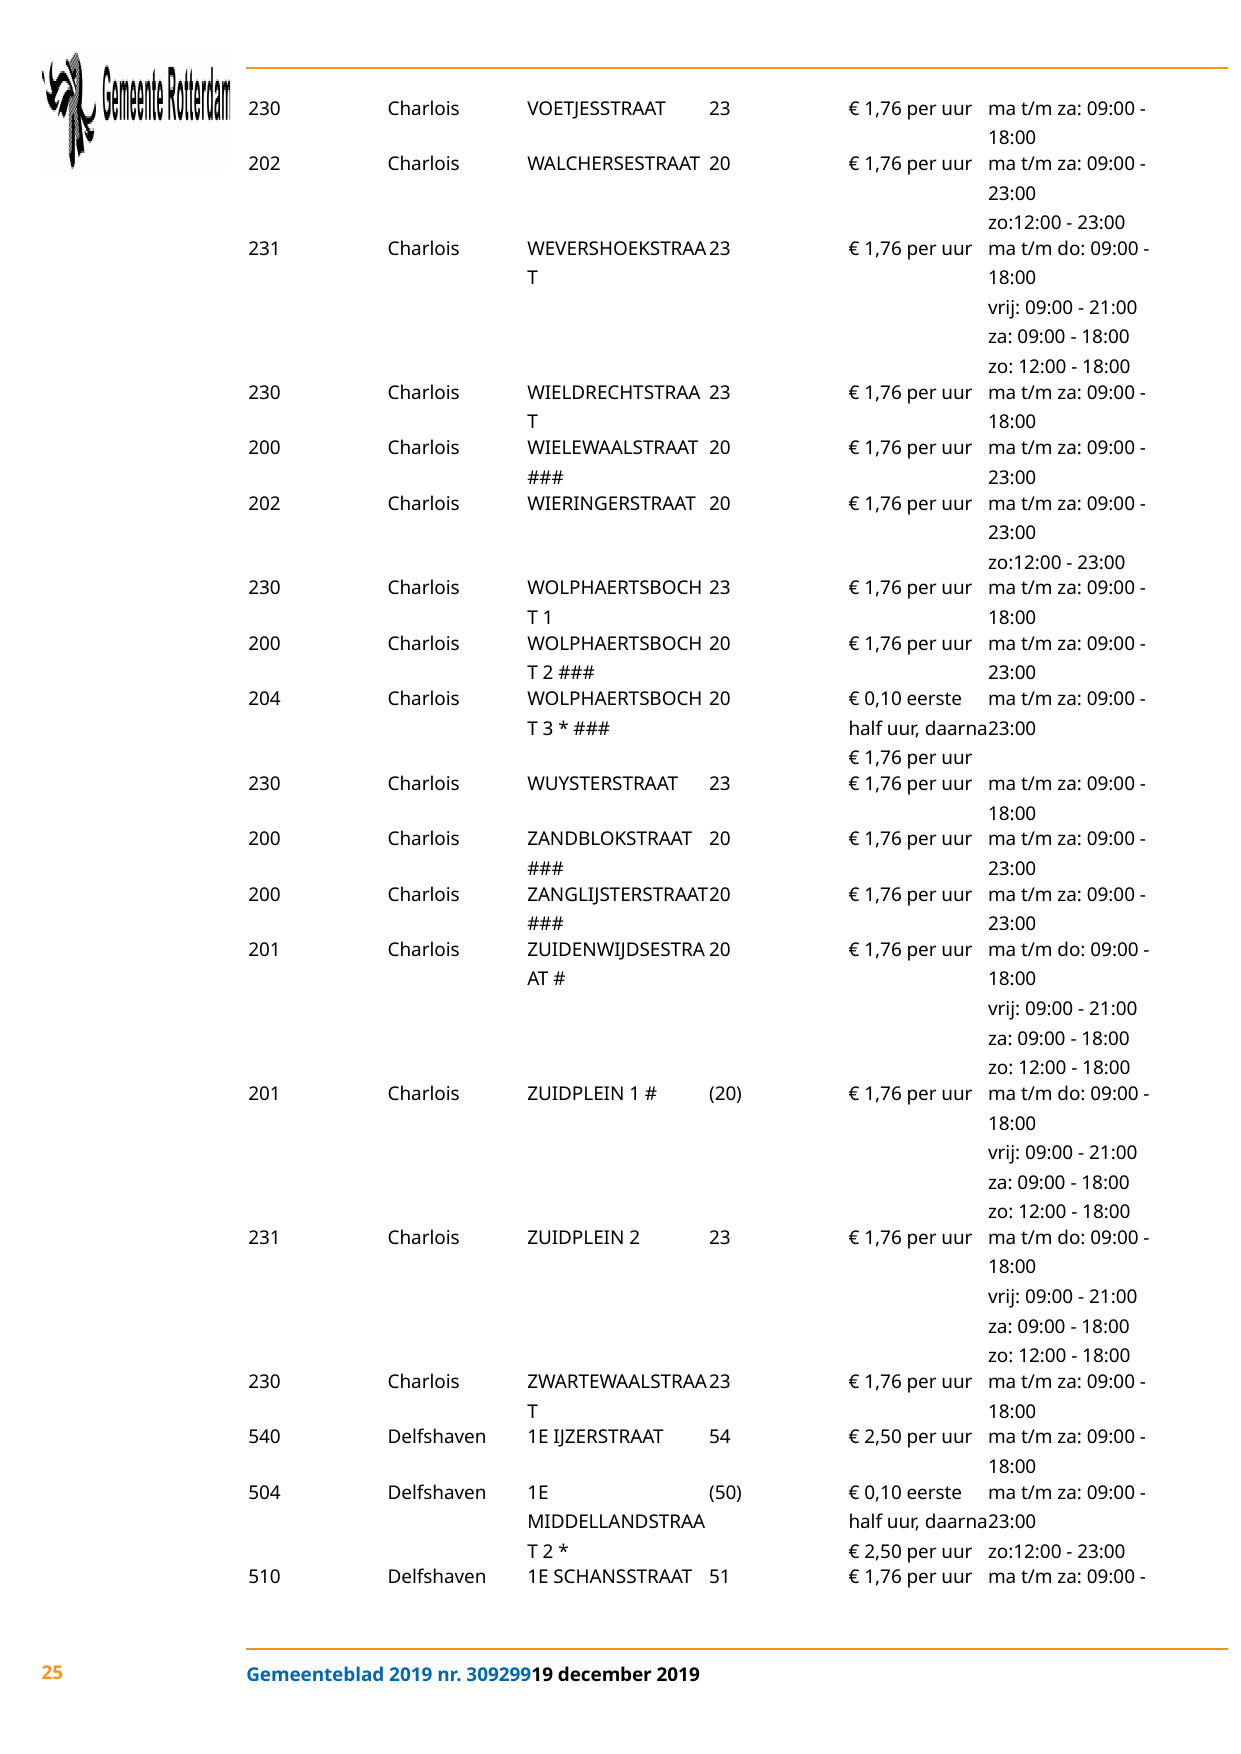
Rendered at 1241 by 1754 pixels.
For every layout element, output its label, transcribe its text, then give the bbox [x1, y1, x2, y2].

table_cell ma t/m za: 09:00 - 23:00 [988, 881, 1152, 936]
table_cell € 1,76 per uur [848, 95, 988, 150]
table_cell (50) [709, 1479, 848, 1564]
table_cell Delfshaven [388, 1564, 527, 1589]
table_cell Delfshaven [388, 1479, 527, 1564]
table_cell 230 [248, 1368, 387, 1423]
table_cell ma t/m za: 09:00 - 18:00 [988, 575, 1152, 630]
table_cell 202 [248, 150, 387, 235]
table_cell Charlois [388, 936, 527, 1080]
picture [41, 47, 231, 172]
table_cell WEVERSHOEKSTRAAT [527, 235, 709, 379]
table_cell ma t/m do: 09:00 - 18:00 vrij: 09:00 - 21:00 za: 09:00 - 18:00 zo: 12:00 - 18:00 [988, 1224, 1152, 1368]
table_cell ma t/m za: 09:00 - 18:00 [988, 379, 1152, 434]
table_cell € 1,76 per uur [848, 1368, 988, 1423]
table_cell ZANGLIJSTERSTRAAT ### [527, 881, 709, 936]
table_cell € 1,76 per uur [848, 1224, 988, 1368]
table_cell 204 [248, 685, 387, 770]
table_cell 200 [248, 434, 387, 490]
table_cell € 0,10 eerste half uur, daarna € 1,76 per uur [848, 685, 988, 770]
table_cell ma t/m za: 09:00 - 18:00 [988, 1424, 1152, 1479]
table_cell € 0,10 eerste half uur, daarna € 2,50 per uur [848, 1479, 988, 1564]
table_cell ma t/m za: 09:00 - 23:00 [988, 825, 1152, 881]
table_cell Charlois [388, 235, 527, 379]
table_cell Delfshaven [388, 1424, 527, 1479]
table_cell Charlois [388, 434, 527, 490]
table_cell 201 [248, 936, 387, 1080]
table_cell 1E IJZERSTRAAT [527, 1424, 709, 1479]
table_cell 51 [709, 1564, 848, 1589]
table_cell Charlois [388, 1080, 527, 1224]
table_cell € 1,76 per uur [848, 1564, 988, 1589]
table_cell € 1,76 per uur [848, 434, 988, 490]
table_cell 230 [248, 575, 387, 630]
table_cell 23 [709, 1368, 848, 1423]
table_cell 1E SCHANSSTRAAT [527, 1564, 709, 1589]
table_cell WIERINGERSTRAAT [527, 490, 709, 574]
table_cell 504 [248, 1479, 387, 1564]
table_cell 201 [248, 1080, 387, 1224]
table_cell ma t/m do: 09:00 - 18:00 vrij: 09:00 - 21:00 za: 09:00 - 18:00 zo: 12:00 - 18:00 [988, 235, 1152, 379]
table_cell 200 [248, 630, 387, 685]
table_cell Charlois [388, 770, 527, 825]
table_cell € 1,76 per uur [848, 825, 988, 881]
table_cell (20) [709, 1080, 848, 1224]
table_cell 230 [248, 379, 387, 434]
table_cell € 2,50 per uur [848, 1424, 988, 1479]
table_cell WIELEWAALSTRAAT ### [527, 434, 709, 490]
table_cell Charlois [388, 881, 527, 936]
table_cell 20 [709, 150, 848, 235]
table_cell ma t/m za: 09:00 - 23:00 [988, 630, 1152, 685]
table_cell ma t/m za: 09:00 - 23:00 zo:12:00 - 23:00 [988, 490, 1152, 574]
table_cell ma t/m za: 09:00 - 23:00 [988, 685, 1152, 770]
table_cell ZUIDPLEIN 1 # [527, 1080, 709, 1224]
table_cell 20 [709, 936, 848, 1080]
table_cell WIELDRECHTSTRAAT [527, 379, 709, 434]
table_cell WOLPHAERTSBOCHT 1 [527, 575, 709, 630]
table_cell 200 [248, 881, 387, 936]
table_cell € 1,76 per uur [848, 235, 988, 379]
table_cell Charlois [388, 379, 527, 434]
table_cell ma t/m do: 09:00 - 18:00 vrij: 09:00 - 21:00 za: 09:00 - 18:00 zo: 12:00 - 18:00 [988, 936, 1152, 1080]
table_cell 20 [709, 685, 848, 770]
table_cell € 1,76 per uur [848, 936, 988, 1080]
table_cell Charlois [388, 630, 527, 685]
table_cell 1E MIDDELLANDSTRAAT 2 * [527, 1479, 709, 1564]
table_cell 200 [248, 825, 387, 881]
table_cell 20 [709, 825, 848, 881]
table_cell 54 [709, 1424, 848, 1479]
table_cell 20 [709, 630, 848, 685]
table_cell 20 [709, 434, 848, 490]
table_cell ma t/m za: 09:00 - 23:00 zo:12:00 - 23:00 [988, 150, 1152, 235]
table_cell ma t/m za: 09:00 - 18:00 [988, 95, 1152, 150]
table_cell ma t/m za: 09:00 - 18:00 [988, 770, 1152, 825]
table_cell 20 [709, 881, 848, 936]
table_cell WUYSTERSTRAAT [527, 770, 709, 825]
table_cell Charlois [388, 1368, 527, 1423]
table_cell € 1,76 per uur [848, 881, 988, 936]
table_cell 230 [248, 95, 387, 150]
table_cell WOLPHAERTSBOCHT 3 * ### [527, 685, 709, 770]
table_cell ZWARTEWAALSTRAAT [527, 1368, 709, 1423]
table_cell ZUIDENWIJDSESTRAAT # [527, 936, 709, 1080]
table_cell € 1,76 per uur [848, 770, 988, 825]
table_cell 23 [709, 1224, 848, 1368]
table_cell Charlois [388, 1224, 527, 1368]
table_cell ZUIDPLEIN 2 [527, 1224, 709, 1368]
table_cell WOLPHAERTSBOCHT 2 ### [527, 630, 709, 685]
table_cell € 1,76 per uur [848, 379, 988, 434]
table_cell 540 [248, 1424, 387, 1479]
table_cell Charlois [388, 150, 527, 235]
table_cell 23 [709, 770, 848, 825]
table_cell € 1,76 per uur [848, 575, 988, 630]
table_cell Charlois [388, 95, 527, 150]
table_cell VOETJESSTRAAT [527, 95, 709, 150]
table_cell ma t/m za: 09:00 - 18:00 [988, 1368, 1152, 1423]
table_cell 510 [248, 1564, 387, 1589]
table_cell ma t/m za: 09:00 - 23:00 zo:12:00 - 23:00 [988, 1479, 1152, 1564]
table_cell 20 [709, 490, 848, 574]
table_cell Charlois [388, 685, 527, 770]
table_cell 231 [248, 1224, 387, 1368]
table_cell Charlois [388, 575, 527, 630]
table_cell € 1,76 per uur [848, 630, 988, 685]
table_cell 23 [709, 575, 848, 630]
table_cell ZANDBLOKSTRAAT ### [527, 825, 709, 881]
table_cell € 1,76 per uur [848, 490, 988, 574]
table_cell € 1,76 per uur [848, 1080, 988, 1224]
table_cell WALCHERSESTRAAT [527, 150, 709, 235]
table_cell ma t/m do: 09:00 - 18:00 vrij: 09:00 - 21:00 za: 09:00 - 18:00 zo: 12:00 - 18:00 [988, 1080, 1152, 1224]
table_cell 230 [248, 770, 387, 825]
table_cell 202 [248, 490, 387, 574]
table_cell 23 [709, 95, 848, 150]
table_cell ma t/m za: 09:00 - 23:00 [988, 434, 1152, 490]
table_cell 23 [709, 235, 848, 379]
table_cell Charlois [388, 825, 527, 881]
table_cell € 1,76 per uur [848, 150, 988, 235]
table_cell Charlois [388, 490, 527, 574]
table_cell ma t/m za: 09:00 [988, 1564, 1152, 1589]
table_cell 231 [248, 235, 387, 379]
table_cell 23 [709, 379, 848, 434]
